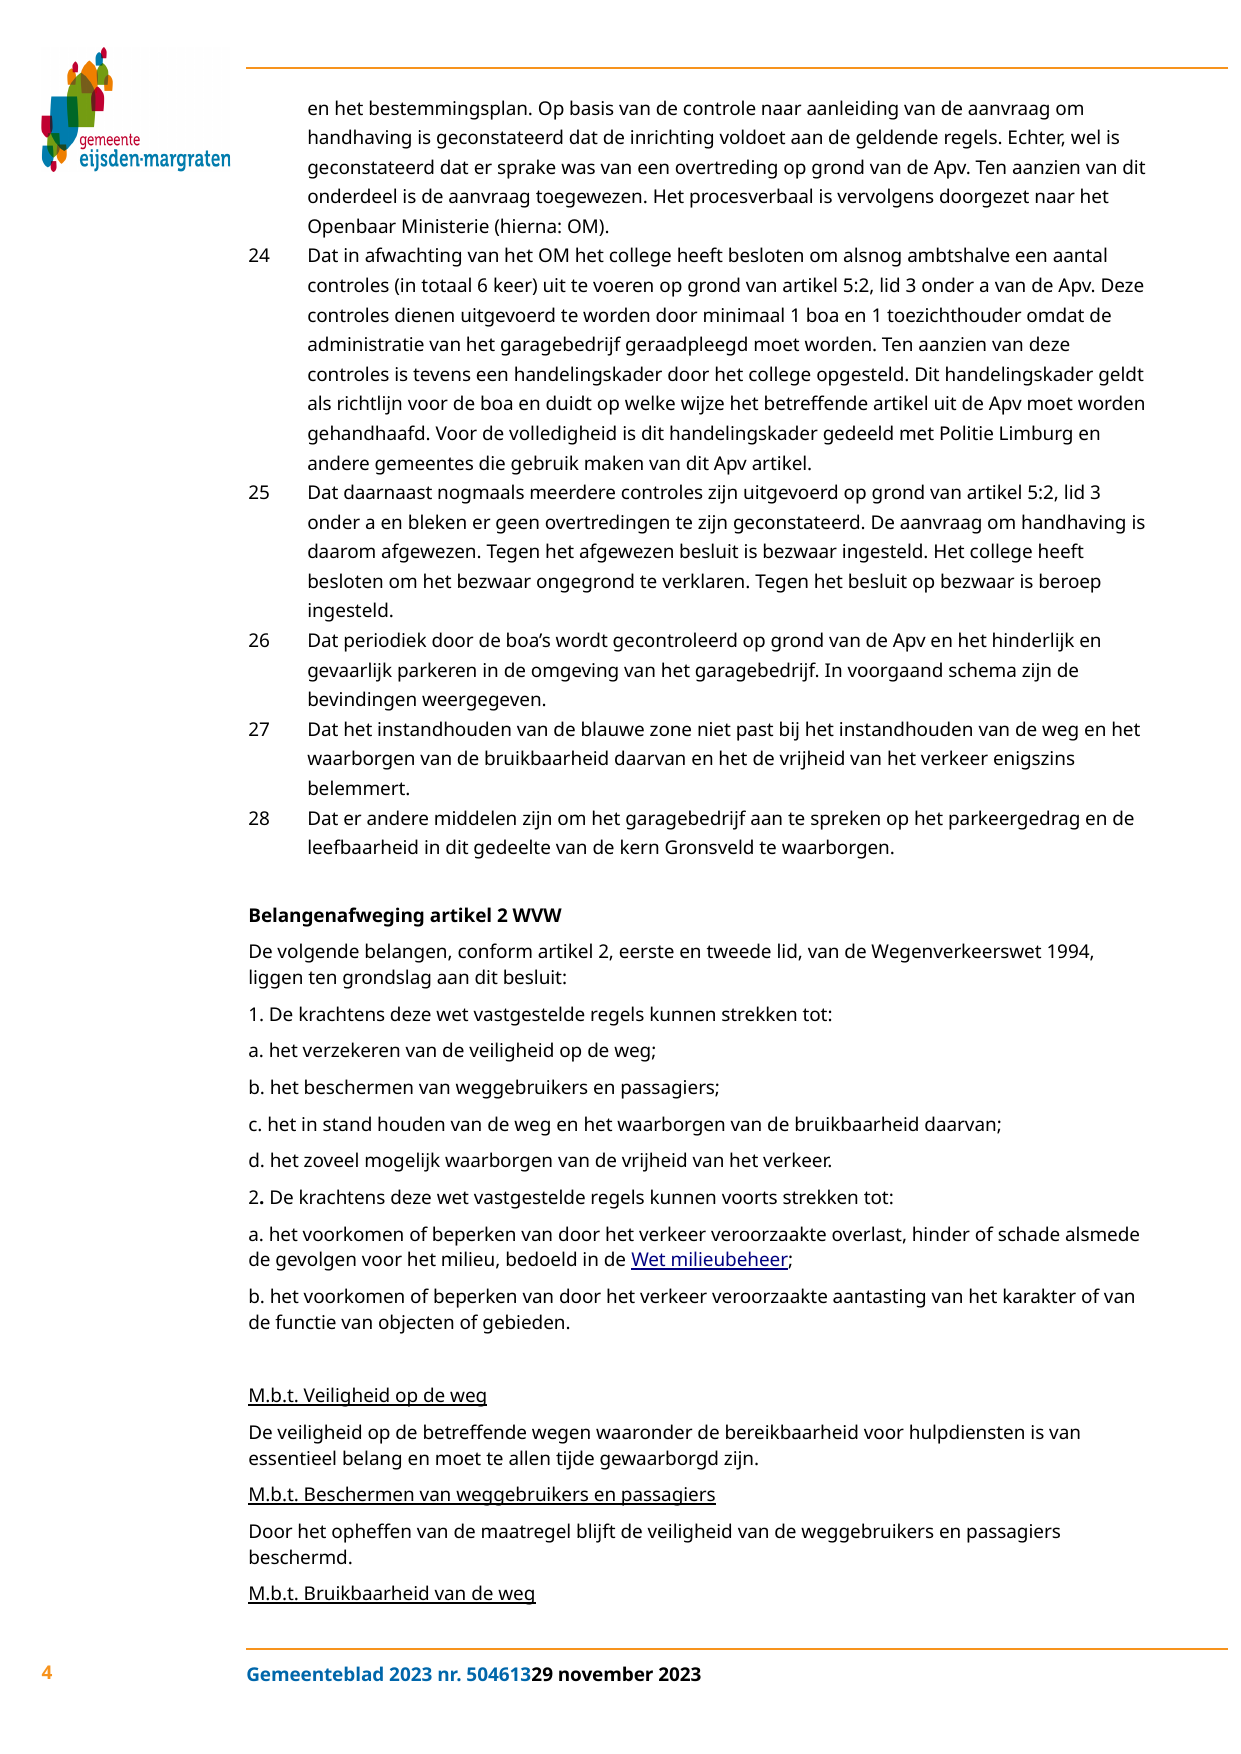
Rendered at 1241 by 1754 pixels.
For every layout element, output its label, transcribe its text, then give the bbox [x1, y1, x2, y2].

text c. het in stand houden van de weg en het waarborgen van de bruikbaarheid daarvan; [248, 1111, 1152, 1137]
text b. het beschermen van weggebruikers en passagiers; [248, 1074, 1152, 1100]
text 1. De krachtens deze wet vastgestelde regels kunnen strekken tot: [248, 1001, 1152, 1027]
list en het bestemmingsplan. Op basis van de controle naar aanleiding van de aanvraag om handhaving is geconstateerd dat de inrichting voldoet aan de geldende regels. Echter, wel is geconstateerd dat er sprake was van een overtreding op grond van de Apv. Ten aanzien van dit onderdeel is de aanvraag toegewezen. Het procesverbaal is vervolgens doorgezet naar het Openbaar Ministerie (hierna: OM). [248, 95, 1152, 239]
text M.b.t. Veiligheid op de weg [248, 1382, 1152, 1408]
text b. het voorkomen of beperken van door het verkeer veroorzaakte aantasting van het karakter of van de functie van objecten of gebieden. [248, 1283, 1152, 1335]
text M.b.t. Beschermen van weggebruikers en passagiers [248, 1481, 1152, 1507]
text De volgende belangen, conform artikel 2, eerste en tweede lid, van de Wegenverkeerswet 1994, liggen ten grondslag aan dit besluit: [248, 938, 1152, 990]
text Belangenafweging artikel 2 WVW [248, 902, 1152, 928]
text M.b.t. Bruikbaarheid van de weg [248, 1581, 1152, 1606]
picture [41, 47, 231, 172]
list Dat er andere middelen zijn om het garagebedrijf aan te spreken op het parkeergedrag en de leefbaarheid in dit gedeelte van de kern Gronsveld te waarborgen. [248, 805, 1152, 860]
text Door het opheffen van de maatregel blijft de veiligheid van de weggebruikers en passagiers beschermd. [248, 1518, 1152, 1569]
list Dat het instandhouden van de blauwe zone niet past bij het instandhouden van de weg en het waarborgen van de bruikbaarheid daarvan en het de vrijheid van het verkeer enigszins belemmert. [248, 716, 1152, 801]
list Dat daarnaast nogmaals meerdere controles zijn uitgevoerd op grond van artikel 5:2, lid 3 onder a en bleken er geen overtredingen te zijn geconstateerd. De aanvraag om handhaving is daarom afgewezen. Tegen het afgewezen besluit is bezwaar ingesteld. Het college heeft besloten om het bezwaar ongegrond te verklaren. Tegen het besluit op bezwaar is beroep ingesteld. [248, 479, 1152, 623]
text a. het verzekeren van de veiligheid op de weg; [248, 1038, 1152, 1063]
list Dat periodiek door de boa’s wordt gecontroleerd op grond van de Apv en het hinderlijk en gevaarlijk parkeren in de omgeving van het garagebedrijf. In voorgaand schema zijn de bevindingen weergegeven. [248, 627, 1152, 712]
list Dat in afwachting van het OM het college heeft besloten om alsnog ambtshalve een aantal controles (in totaal 6 keer) uit te voeren op grond van artikel 5:2, lid 3 onder a van de Apv. Deze controles dienen uitgevoerd te worden door minimaal 1 boa en 1 toezichthouder omdat de administratie van het garagebedrijf geraadpleegd moet worden. Ten aanzien van deze controles is tevens een handelingskader door het college opgesteld. Dit handelingskader geldt als richtlijn voor de boa en duidt op welke wijze het betreffende artikel uit de Apv moet worden gehandhaafd. Voor de volledigheid is dit handelingskader gedeeld met Politie Limburg en andere gemeentes die gebruik maken van dit Apv artikel. [248, 243, 1152, 476]
text 2. De krachtens deze wet vastgestelde regels kunnen voorts strekken tot: [248, 1184, 1152, 1210]
text a. het voorkomen of beperken van door het verkeer veroorzaakte overlast, hinder of schade alsmede de gevolgen voor het milieu, bedoeld in de Wet milieubeheer; [248, 1221, 1152, 1272]
text De veiligheid op de betreffende wegen waaronder de bereikbaarheid voor hulpdiensten is van essentieel belang en moet te allen tijde gewaarborgd zijn. [248, 1419, 1152, 1471]
text d. het zoveel mogelijk waarborgen van de vrijheid van het verkeer. [248, 1148, 1152, 1173]
